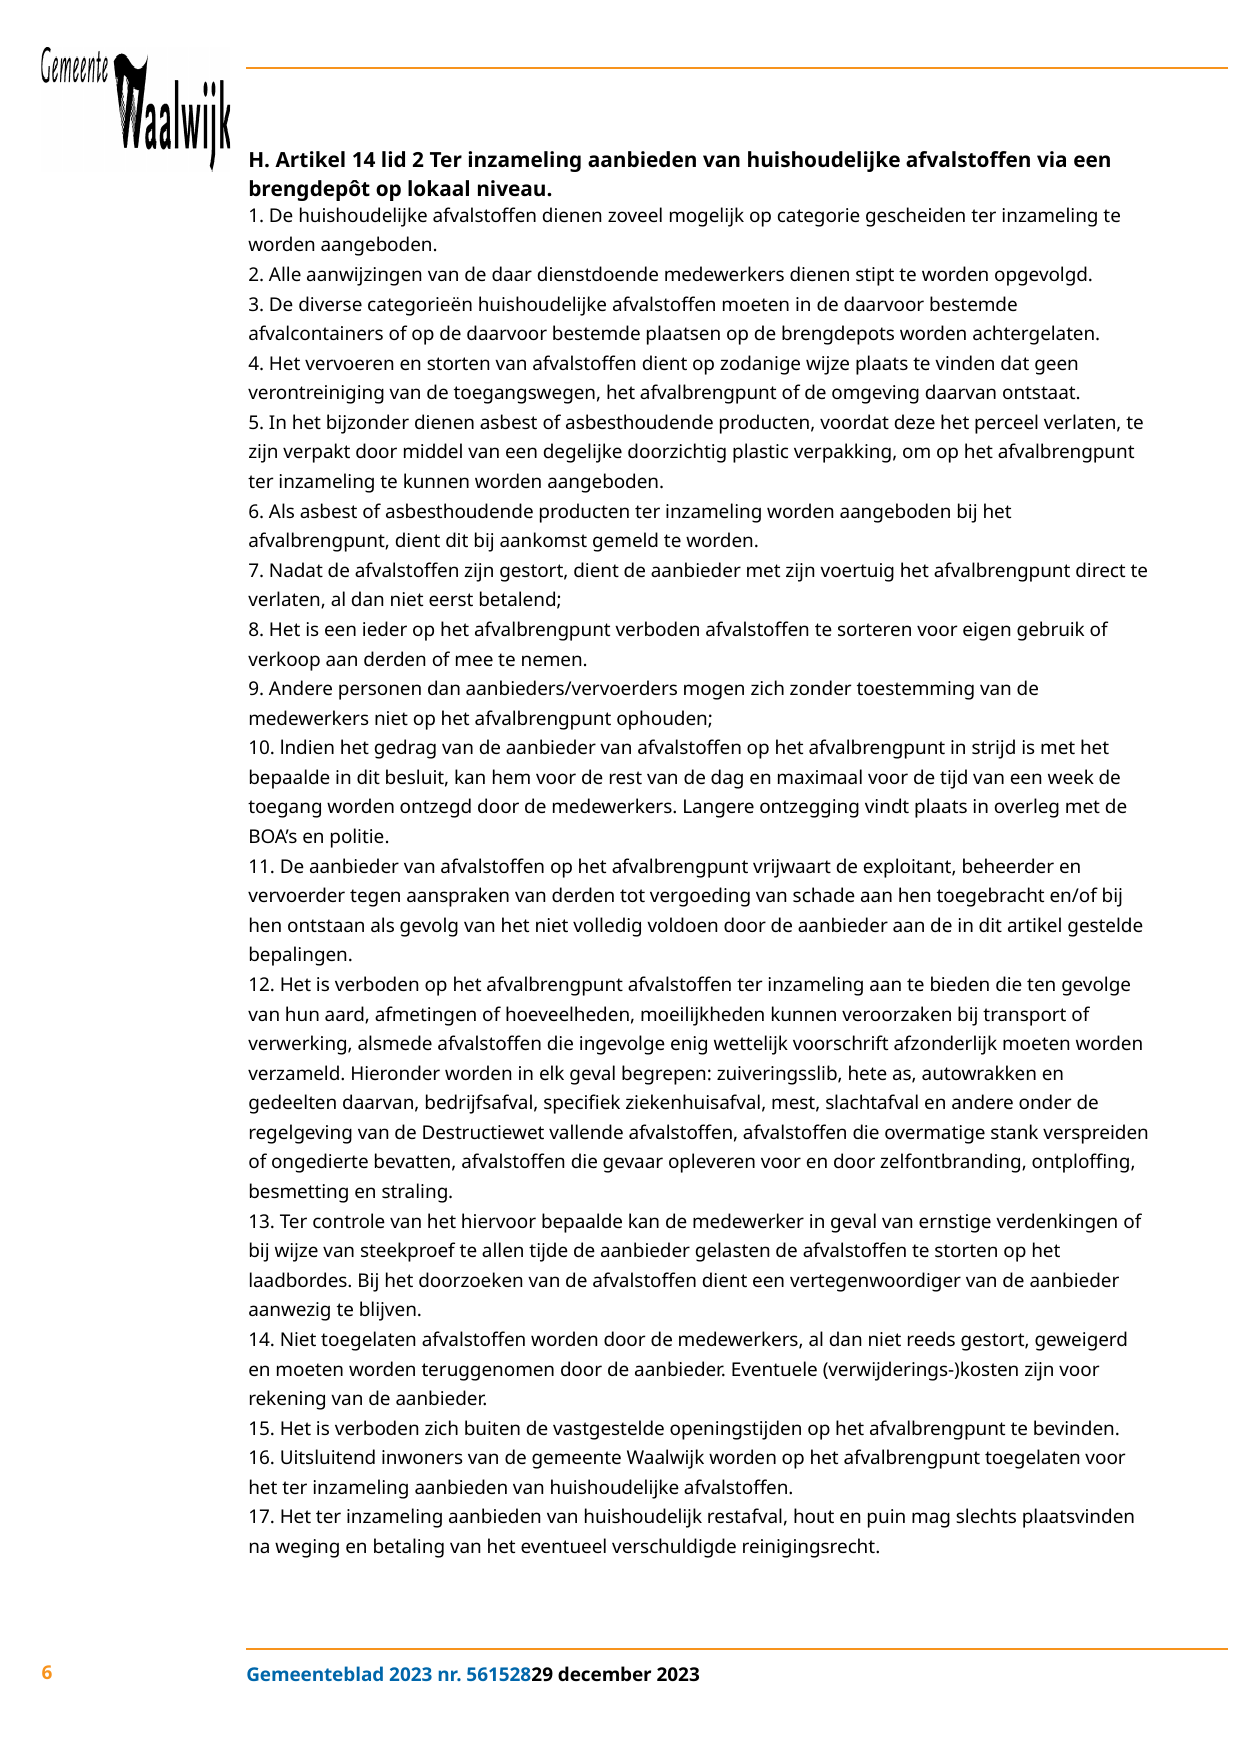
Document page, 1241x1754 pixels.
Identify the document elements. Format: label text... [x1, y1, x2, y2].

text 4. Het vervoeren en storten van afvalstoffen dient op zodanige wijze plaats te vinden dat geen verontreiniging van de toegangswegen, het afvalbrengpunt of de omgeving daarvan ontstaat. [248, 350, 1152, 405]
text 3. De diverse categorieën huishoudelijke afvalstoffen moeten in de daarvoor bestemde afvalcontainers of op de daarvoor bestemde plaatsen op de brengdepots worden achtergelaten. [248, 291, 1152, 346]
text 8. Het is een ieder op het afvalbrengpunt verboden afvalstoffen te sorteren voor eigen gebruik of verkoop aan derden of mee te nemen. [248, 616, 1152, 672]
text 7. Nadat de afvalstoffen zijn gestort, dient de aanbieder met zijn voertuig het afvalbrengpunt direct te verlaten, al dan niet eerst betalend; [248, 557, 1152, 612]
text 13. Ter controle van het hiervoor bepaalde kan de medewerker in geval van ernstige verdenkingen of bij wijze van steekproef te allen tijde de aanbieder gelasten de afvalstoffen te storten op het laadbordes. Bij het doorzoeken van de afvalstoffen dient een vertegenwoordiger van de aanbieder aanwezig te blijven. [248, 1208, 1152, 1322]
text 17. Het ter inzameling aanbieden van huishoudelijk restafval, hout en puin mag slechts plaatsvinden na weging en betaling van het eventueel verschuldigde reinigingsrecht. [248, 1504, 1152, 1559]
text 10. lndien het gedrag van de aanbieder van afvalstoffen op het afvalbrengpunt in strijd is met het bepaalde in dit besluit, kan hem voor de rest van de dag en maximaal voor de tijd van een week de toegang worden ontzegd door de medewerkers. Langere ontzegging vindt plaats in overleg met de BOA’s en politie. [248, 734, 1152, 849]
text 5. In het bijzonder dienen asbest of asbesthoudende producten, voordat deze het perceel verlaten, te zijn verpakt door middel van een degelijke doorzichtig plastic verpakking, om op het afvalbrengpunt ter inzameling te kunnen worden aangeboden. [248, 409, 1152, 494]
picture [41, 47, 231, 172]
text 14. Niet toegelaten afvalstoffen worden door de medewerkers, al dan niet reeds gestort, geweigerd en moeten worden teruggenomen door de aanbieder. Eventuele (verwijderings-)kosten zijn voor rekening van de aanbieder. [248, 1326, 1152, 1411]
text 6. Als asbest of asbesthoudende producten ter inzameling worden aangeboden bij het afvalbrengpunt, dient dit bij aankomst gemeld te worden. [248, 498, 1152, 553]
text H. Artikel 14 lid 2 Ter inzameling aanbieden van huishoudelijke afvalstoffen via een brengdepôt op lokaal niveau. [248, 145, 1152, 202]
text 1. De huishoudelijke afvalstoffen dienen zoveel mogelijk op categorie gescheiden ter inzameling te worden aangeboden. [248, 202, 1152, 257]
text 11. De aanbieder van afvalstoffen op het afvalbrengpunt vrijwaart de exploitant, beheerder en vervoerder tegen aanspraken van derden tot vergoeding van schade aan hen toegebracht en/of bij hen ontstaan als gevolg van het niet volledig voldoen door de aanbieder aan de in dit artikel gestelde bepalingen. [248, 853, 1152, 967]
text 9. Andere personen dan aanbieders/vervoerders mogen zich zonder toestemming van de medewerkers niet op het afvalbrengpunt ophouden; [248, 675, 1152, 731]
text 2. Alle aanwijzingen van de daar dienstdoende medewerkers dienen stipt te worden opgevolgd. [248, 261, 1152, 287]
text 15. Het is verboden zich buiten de vastgestelde openingstijden op het afvalbrengpunt te bevinden. [248, 1415, 1152, 1441]
text 16. Uitsluitend inwoners van de gemeente Waalwijk worden op het afvalbrengpunt toegelaten voor het ter inzameling aanbieden van huishoudelijke afvalstoffen. [248, 1444, 1152, 1500]
text 12. Het is verboden op het afvalbrengpunt afvalstoffen ter inzameling aan te bieden die ten gevolge van hun aard, afmetingen of hoeveelheden, moeilijkheden kunnen veroorzaken bij transport of verwerking, alsmede afvalstoffen die ingevolge enig wettelijk voorschrift afzonderlijk moeten worden verzameld. Hieronder worden in elk geval begrepen: zuiveringsslib, hete as, autowrakken en gedeelten daarvan, bedrijfsafval, specifiek ziekenhuisafval, mest, slachtafval en andere onder de regelgeving van de Destructiewet vallende afvalstoffen, afvalstoffen die overmatige stank verspreiden of ongedierte bevatten, afvalstoffen die gevaar opleveren voor en door zelfontbranding, ontploffing, besmetting en straling. [248, 971, 1152, 1204]
